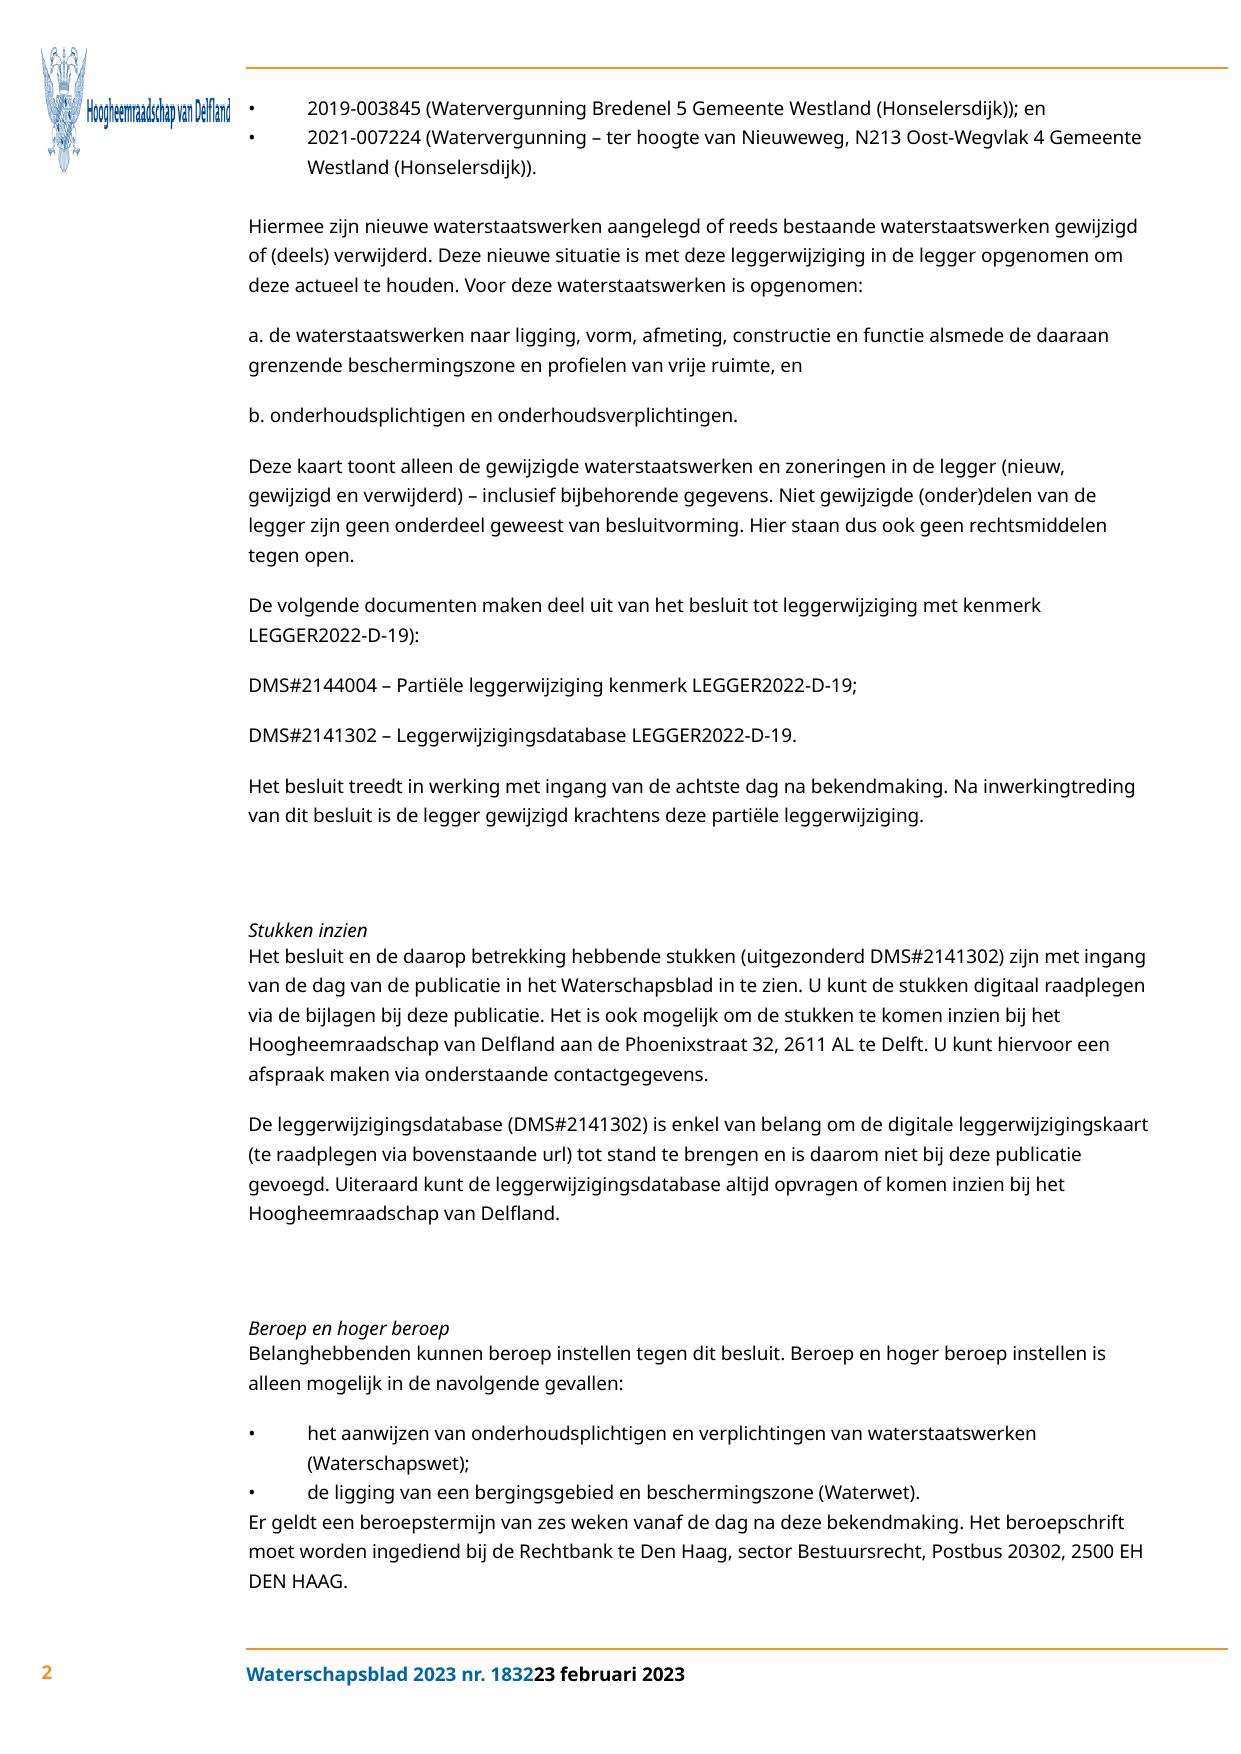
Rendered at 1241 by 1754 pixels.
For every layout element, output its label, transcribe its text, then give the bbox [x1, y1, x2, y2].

text a. de waterstaatswerken naar ligging, vorm, afmeting, constructie en functie alsmede de daaraan grenzende beschermingszone en profielen van vrije ruimte, en [248, 323, 1152, 378]
text Stukken inzien [248, 917, 1152, 943]
text De leggerwijzigingsdatabase (DMS#2141302) is enkel van belang om de digitale leggerwijzigingskaart (te raadplegen via bovenstaande url) tot stand te brengen en is daarom niet bij deze publicatie gevoegd. Uiteraard kunt de leggerwijzigingsdatabase altijd opvragen of komen inzien bij het Hoogheemraadschap van Delfland. [248, 1112, 1152, 1226]
text Er geldt een beroepstermijn van zes weken vanaf de dag na deze bekendmaking. Het beroepschrift moet worden ingediend bij de Rechtbank te Den Haag, sector Bestuursrecht, Postbus 20302, 2500 EH DEN HAAG. [248, 1509, 1152, 1594]
picture [41, 47, 231, 172]
text DMS#2144004 – Partiële leggerwijziging kenmerk LEGGER2022-D-19; [248, 672, 1152, 698]
list 2019-003845 (Watervergunning Bredenel 5 Gemeente Westland (Honselersdijk)); en [248, 95, 1152, 121]
text Beroep en hoger beroep [248, 1315, 1152, 1340]
text Belanghebbenden kunnen beroep instellen tegen dit besluit. Beroep en hoger beroep instellen is alleen mogelijk in de navolgende gevallen: [248, 1340, 1152, 1396]
list de ligging van een bergingsgebied en beschermingszone (Waterwet). [248, 1479, 1152, 1505]
text Het besluit en de daarop betrekking hebbende stukken (uitgezonderd DMS#2141302) zijn met ingang van de dag van de publicatie in het Waterschapsblad in te zien. U kunt de stukken digitaal raadplegen via de bijlagen bij deze publicatie. Het is ook mogelijk om de stukken te komen inzien bij het Hoogheemraadschap van Delfland aan de Phoenixstraat 32, 2611 AL te Delft. U kunt hiervoor een afspraak maken via onderstaande contactgegevens. [248, 943, 1152, 1087]
text Deze kaart toont alleen de gewijzigde waterstaatswerken en zoneringen in de legger (nieuw, gewijzigd en verwijderd) – inclusief bijbehorende gegevens. Niet gewijzigde (onder)delen van de legger zijn geen onderdeel geweest van besluitvorming. Hier staan dus ook geen rechtsmiddelen tegen open. [248, 453, 1152, 568]
list het aanwijzen van onderhoudsplichtigen en verplichtingen van waterstaatswerken (Waterschapswet); [248, 1420, 1152, 1476]
text DMS#2141302 – Leggerwijzigingsdatabase LEGGER2022-D-19. [248, 723, 1152, 748]
text Hiermee zijn nieuwe waterstaatswerken aangelegd of reeds bestaande waterstaatswerken gewijzigd of (deels) verwijderd. Deze nieuwe situatie is met deze leggerwijziging in de legger opgenomen om deze actueel te houden. Voor deze waterstaatswerken is opgenomen: [248, 213, 1152, 298]
text Het besluit treedt in werking met ingang van de achtste dag na bekendmaking. Na inwerkingtreding van dit besluit is de legger gewijzigd krachtens deze partiële leggerwijziging. [248, 773, 1152, 828]
text b. onderhoudsplichtigen en onderhoudsverplichtingen. [248, 403, 1152, 428]
list 2021-007224 (Watervergunning – ter hoogte van Nieuweweg, N213 Oost-Wegvlak 4 Gemeente Westland (Honselersdijk)). [248, 124, 1152, 180]
text De volgende documenten maken deel uit van het besluit tot leggerwijziging met kenmerk LEGGER2022-D-19): [248, 592, 1152, 648]
